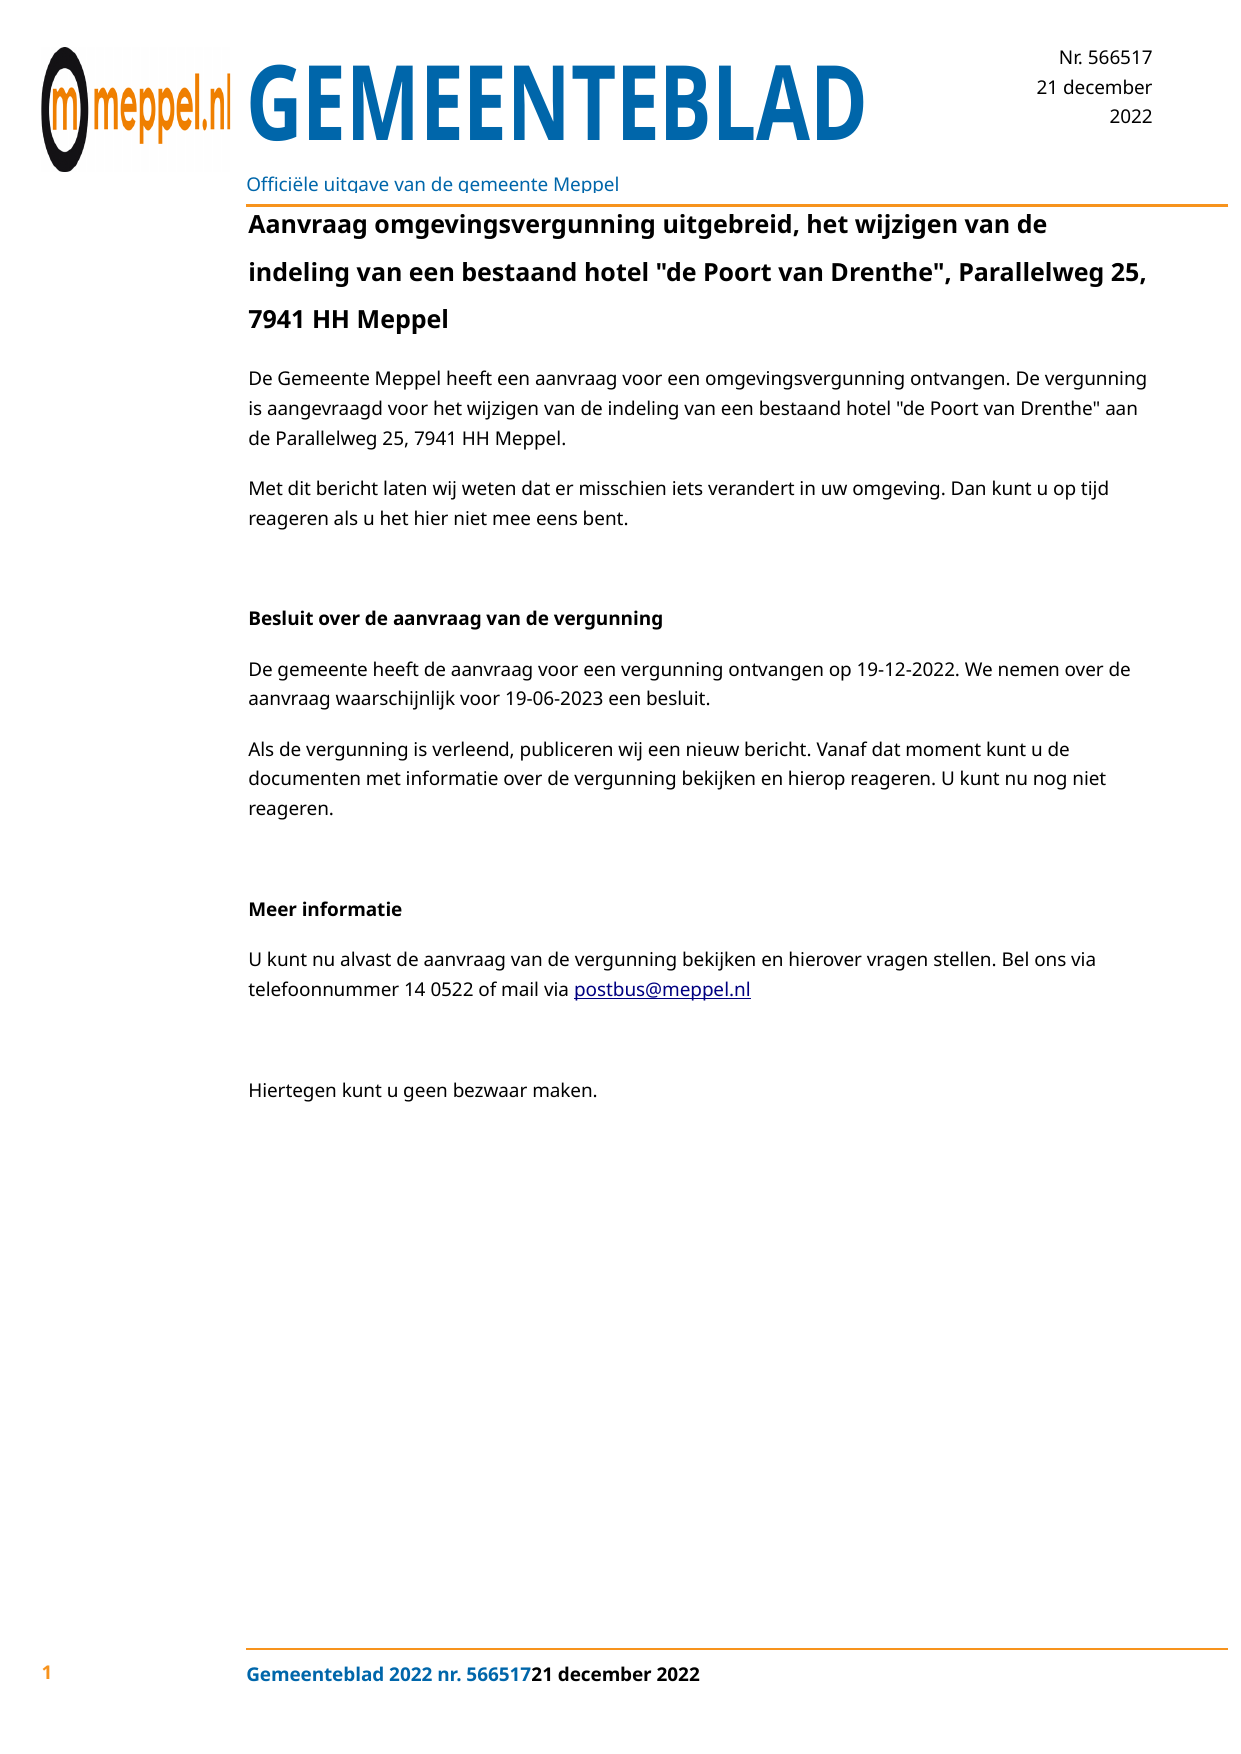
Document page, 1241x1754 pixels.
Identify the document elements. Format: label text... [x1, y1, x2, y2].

text Aanvraag omgevingsvergunning uitgebreid, het wijzigen van de indeling van een bestaand hotel "de Poort van Drenthe", Parallelweg 25, 7941 HH Meppel [248, 207, 1152, 336]
text Besluit over de aanvraag van de vergunning [248, 606, 1152, 631]
text De Gemeente Meppel heeft een aanvraag voor een omgevingsvergunning ontvangen. De vergunning is aangevraagd voor het wijzigen van de indeling van een bestaand hotel "de Poort van Drenthe" aan de Parallelweg 25, 7941 HH Meppel. [248, 366, 1152, 450]
picture [41, 47, 231, 172]
text Hiertegen kunt u geen bezwaar maken. [248, 1077, 1152, 1102]
text Meer informatie [248, 896, 1152, 922]
text U kunt nu alvast de aanvraag van de vergunning bekijken en hierover vragen stellen. Bel ons via telefoonnummer 14 0522 of mail via postbus@meppel.nl [248, 946, 1152, 1002]
text Als de vergunning is verleend, publiceren wij een nieuw bericht. Vanaf dat moment kunt u de documenten met informatie over de vergunning bekijken en hierop reageren. U kunt nu nog niet reageren. [248, 736, 1152, 821]
text De gemeente heeft de aanvraag voor een vergunning ontvangen op 19-12-2022. We nemen over de aanvraag waarschijnlijk voor 19-06-2023 een besluit. [248, 656, 1152, 711]
text Met dit bericht laten wij weten dat er misschien iets verandert in uw omgeving. Dan kunt u op tijd reageren als u het hier niet mee eens bent. [248, 475, 1152, 530]
